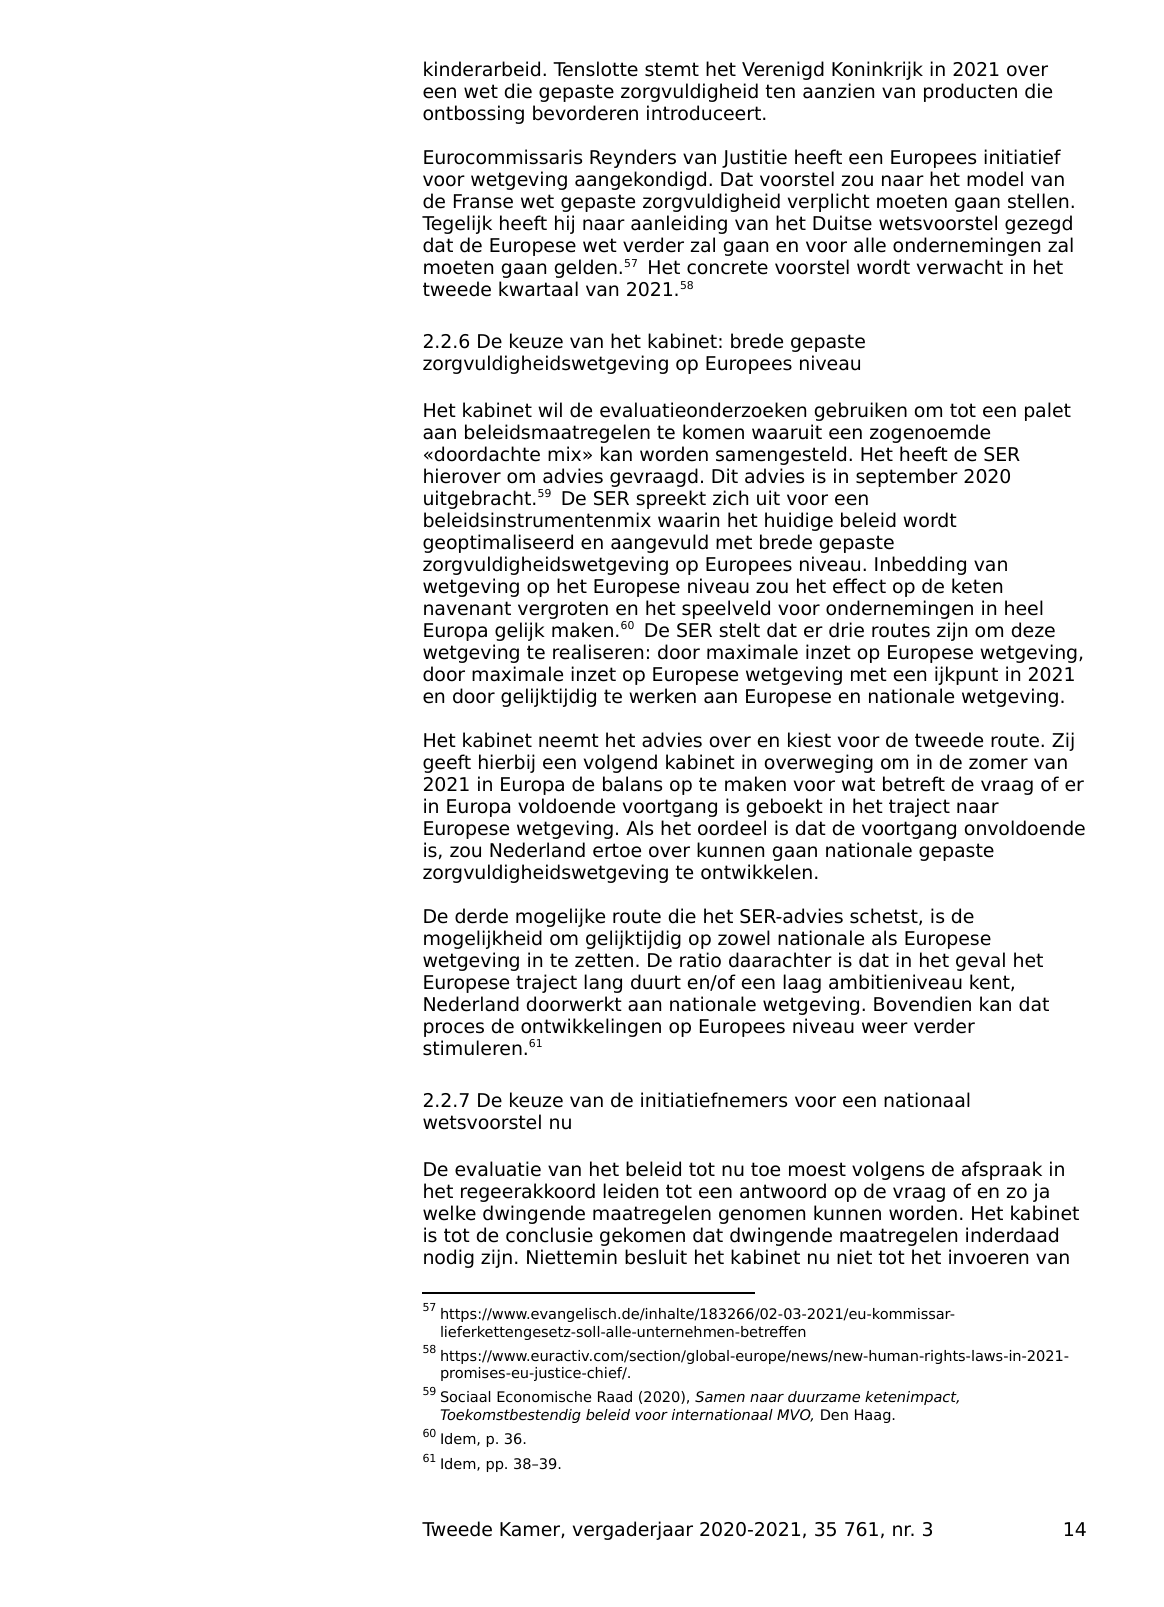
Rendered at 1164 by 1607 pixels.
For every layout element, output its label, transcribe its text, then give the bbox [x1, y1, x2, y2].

text Idem, pp. 38–39. [422, 1452, 1087, 1474]
text Sociaal Economische Raad (2020), Samen naar duurzame ketenimpact, Toekomstbestendig beleid voor internationaal MVO, Den Haag. [422, 1385, 1087, 1424]
text Het kabinet wil de evaluatieonderzoeken gebruiken om tot een palet aan beleidsmaatregelen te komen waaruit een zogenoemde «doordachte mix» kan worden samengesteld. Het heeft de SER hierover om advies gevraagd. Dit advies is in september 2020 uitgebracht. De SER spreekt zich uit voor een beleidsinstrumentenmix waarin het huidige beleid wordt geoptimaliseerd en aangevuld met brede gepaste zorgvuldigheidswetgeving op Europees niveau. Inbedding van wetgeving op het Europese niveau zou het effect op de keten navenant vergroten en het speelveld voor ondernemingen in heel Europa gelijk maken. De SER stelt dat er drie routes zijn om deze wetgeving te realiseren: door maximale inzet op Europese wetgeving, door maximale inzet op Europese wetgeving met een ijkpunt in 2021 en door gelijktijdig te werken aan Europese en nationale wetgeving. [422, 400, 1087, 708]
text kinderarbeid. Tenslotte stemt het Verenigd Koninkrijk in 2021 over een wet die gepaste zorgvuldigheid ten aanzien van producten die ontbossing bevorderen introduceert. [422, 59, 1087, 125]
text De derde mogelijke route die het SER-advies schetst, is de mogelijkheid om gelijktijdig op zowel nationale als Europese wetgeving in te zetten. De ratio daarachter is dat in het geval het Europese traject lang duurt en/of een laag ambitieniveau kent, Nederland doorwerkt aan nationale wetgeving. Bovendien kan dat proces de ontwikkelingen op Europees niveau weer verder stimuleren. [422, 906, 1087, 1060]
text De evaluatie van het beleid tot nu toe moest volgens de afspraak in het regeerakkoord leiden tot een antwoord op de vraag of en zo ja welke dwingende maatregelen genomen kunnen worden. Het kabinet is tot de conclusie gekomen dat dwingende maatregelen inderdaad nodig zijn. Niettemin besluit het kabinet nu niet tot het invoeren van [422, 1159, 1087, 1269]
text Idem, p. 36. [422, 1427, 1087, 1449]
text Eurocommissaris Reynders van Justitie heeft een Europees initiatief voor wetgeving aangekondigd. Dat voorstel zou naar het model van de Franse wet gepaste zorgvuldigheid verplicht moeten gaan stellen. Tegelijk heeft hij naar aanleiding van het Duitse wetsvoorstel gezegd dat de Europese wet verder zal gaan en voor alle ondernemingen zal moeten gaan gelden. Het concrete voorstel wordt verwacht in het tweede kwartaal van 2021. [422, 147, 1087, 301]
subtitle 2.2.7 De keuze van de initiatiefnemers voor een nationaal wetsvoorstel nu [422, 1090, 1087, 1134]
text https://www.evangelisch.de/inhalte/183266/02-03-2021/eu-kommissar-lieferkettengesetz-soll-alle-unternehmen-betreffen [422, 1302, 1087, 1341]
text Het kabinet neemt het advies over en kiest voor de tweede route. Zij geeft hierbij een volgend kabinet in overweging om in de zomer van 2021 in Europa de balans op te maken voor wat betreft de vraag of er in Europa voldoende voortgang is geboekt in het traject naar Europese wetgeving. Als het oordeel is dat de voortgang onvoldoende is, zou Nederland ertoe over kunnen gaan nationale gepaste zorgvuldigheidswetgeving te ontwikkelen. [422, 730, 1087, 884]
text https://www.euractiv.com/section/global-europe/news/new-human-rights-laws-in-2021-promises-eu-justice-chief/. [422, 1343, 1087, 1382]
subtitle 2.2.6 De keuze van het kabinet: brede gepaste zorgvuldigheidswetgeving op Europees niveau [422, 331, 1087, 375]
